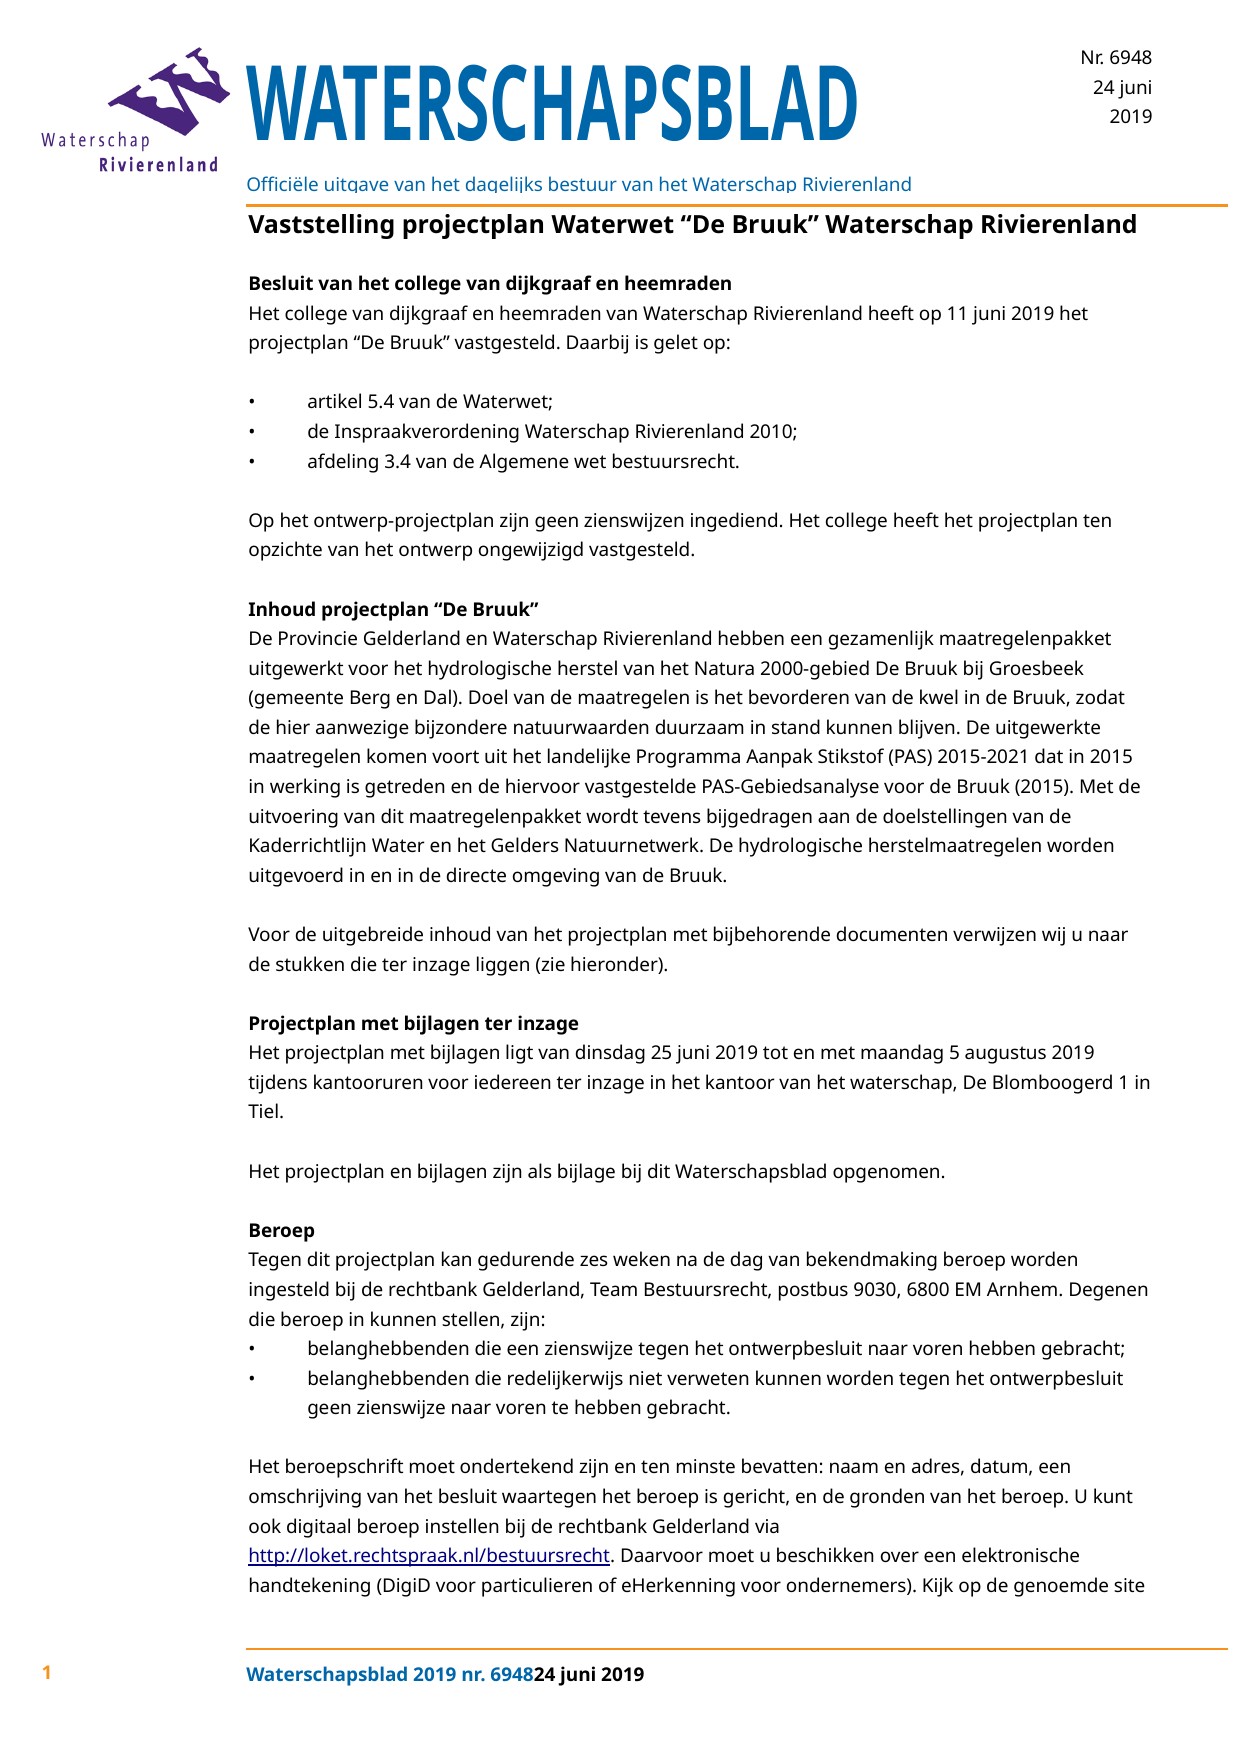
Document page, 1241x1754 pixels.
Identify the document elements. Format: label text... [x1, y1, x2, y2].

list artikel 5.4 van de Waterwet; [248, 389, 1152, 414]
list belanghebbenden die een zienswijze tegen het ontwerpbesluit naar voren hebben gebracht; [248, 1335, 1152, 1361]
text Tegen dit projectplan kan gedurende zes weken na de dag van bekendmaking beroep worden ingesteld bij de rechtbank Gelderland, Team Bestuursrecht, postbus 9030, 6800 EM Arnhem. Degenen die beroep in kunnen stellen, zijn: [248, 1247, 1152, 1331]
picture [41, 47, 231, 172]
text Het beroepschrift moet ondertekend zijn en ten minste bevatten: naam en adres, datum, een omschrijving van het besluit waartegen het beroep is gericht, en de gronden van het beroep. U kunt ook digitaal beroep instellen bij de rechtbank Gelderland via http://loket.rechtspraak.nl/bestuursrecht. Daarvoor moet u beschikken over een elektronische handtekening (DigiD voor particulieren of eHerkenning voor ondernemers). Kijk op de genoemde site [248, 1454, 1152, 1598]
list de Inspraakverordening Waterschap Rivierenland 2010; [248, 418, 1152, 444]
text Inhoud projectplan “De Bruuk” [248, 596, 1152, 621]
text Projectplan met bijlagen ter inzage [248, 1010, 1152, 1036]
text Beroep [248, 1217, 1152, 1243]
text Voor de uitgebreide inhoud van het projectplan met bijbehorende documenten verwijzen wij u naar de stukken die ter inzage liggen (zie hieronder). [248, 921, 1152, 976]
list afdeling 3.4 van de Algemene wet bestuursrecht. [248, 448, 1152, 473]
text Het college van dijkgraaf en heemraden van Waterschap Rivierenland heeft op 11 juni 2019 het projectplan “De Bruuk” vastgesteld. Daarbij is gelet op: [248, 300, 1152, 355]
text Vaststelling projectplan Waterwet “De Bruuk” Waterschap Rivierenland [248, 207, 1152, 241]
text Op het ontwerp-projectplan zijn geen zienswijzen ingediend. Het college heeft het projectplan ten opzichte van het ontwerp ongewijzigd vastgesteld. [248, 507, 1152, 562]
text Besluit van het college van dijkgraaf en heemraden [248, 270, 1152, 296]
list belanghebbenden die redelijkerwijs niet verweten kunnen worden tegen het ontwerpbesluit geen zienswijze naar voren te hebben gebracht. [248, 1365, 1152, 1420]
text De Provincie Gelderland en Waterschap Rivierenland hebben een gezamenlijk maatregelenpakket uitgewerkt voor het hydrologische herstel van het Natura 2000-gebied De Bruuk bij Groesbeek (gemeente Berg en Dal). Doel van de maatregelen is het bevorderen van de kwel in de Bruuk, zodat de hier aanwezige bijzondere natuurwaarden duurzaam in stand kunnen blijven. De uitgewerkte maatregelen komen voort uit het landelijke Programma Aanpak Stikstof (PAS) 2015-2021 dat in 2015 in werking is getreden en de hiervoor vastgestelde PAS-Gebiedsanalyse voor de Bruuk (2015). Met de uitvoering van dit maatregelenpakket wordt tevens bijgedragen aan de doelstellingen van de Kaderrichtlijn Water en het Gelders Natuurnetwerk. De hydrologische herstelmaatregelen worden uitgevoerd in en in de directe omgeving van de Bruuk. [248, 625, 1152, 888]
text Het projectplan en bijlagen zijn als bijlage bij dit Waterschapsblad opgenomen. [248, 1158, 1152, 1183]
text Het projectplan met bijlagen ligt van dinsdag 25 juni 2019 tot en met maandag 5 augustus 2019 tijdens kantooruren voor iedereen ter inzage in het kantoor van het waterschap, De Blomboogerd 1 in Tiel. [248, 1039, 1152, 1124]
